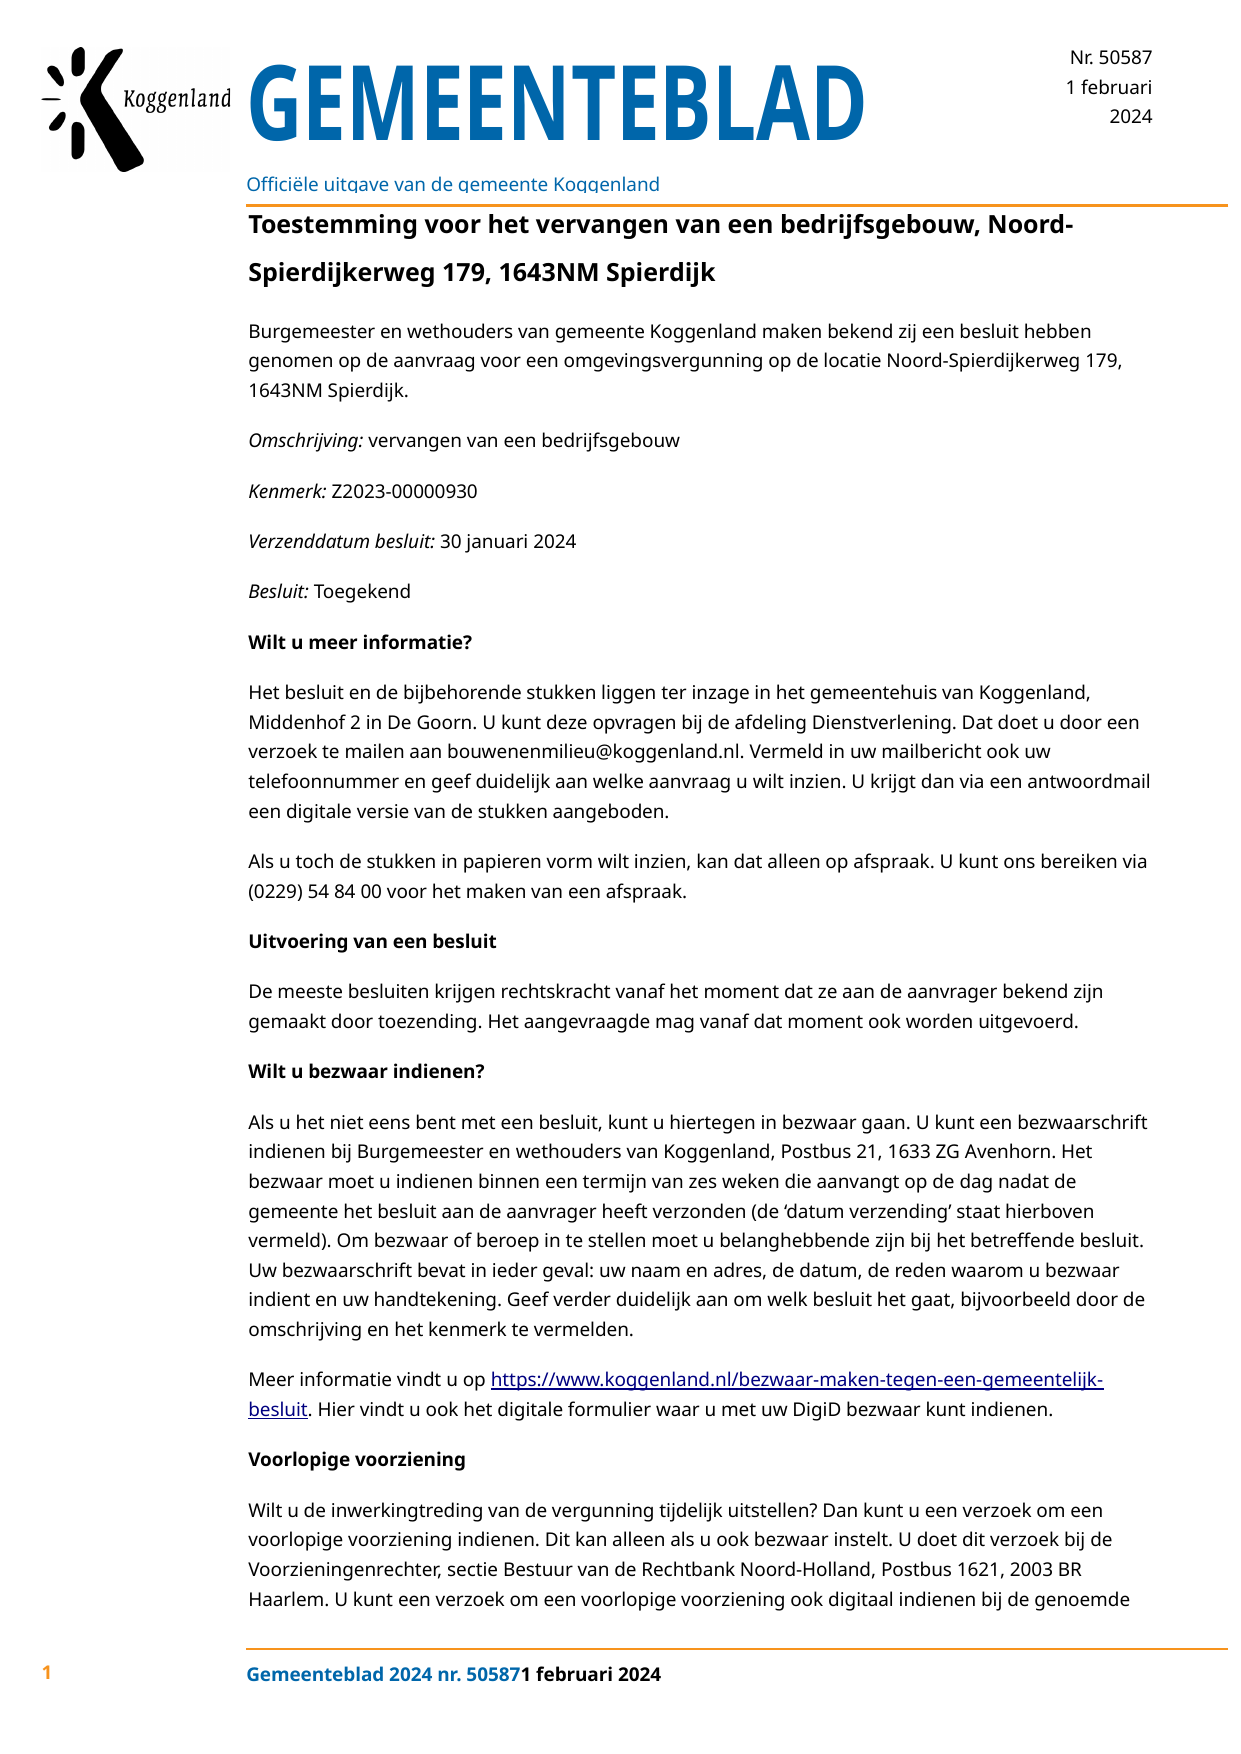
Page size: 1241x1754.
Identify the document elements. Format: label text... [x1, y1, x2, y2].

text Uitvoering van een besluit [248, 928, 1152, 954]
text Het besluit en de bijbehorende stukken liggen ter inzage in het gemeentehuis van Koggenland, Middenhof 2 in De Goorn. U kunt deze opvragen bij de afdeling Dienstverlening. Dat doet u door een verzoek te mailen aan bouwenenmilieu@koggenland.nl. Vermeld in uw mailbericht ook uw telefoonnummer en geef duidelijk aan welke aanvraag u wilt inzien. U krijgt dan via een antwoordmail een digitale versie van de stukken aangeboden. [248, 679, 1152, 824]
text Burgemeester en wethouders van gemeente Koggenland maken bekend zij een besluit hebben genomen op de aanvraag voor een omgevingsvergunning op de locatie Noord-Spierdijkerweg 179, 1643NM Spierdijk. [248, 318, 1152, 403]
text Als u toch de stukken in papieren vorm wilt inzien, kan dat alleen op afspraak. U kunt ons bereiken via (0229) 54 84 00 voor het maken van een afspraak. [248, 848, 1152, 904]
text Omschrijving: vervangen van een bedrijfsgebouw [248, 427, 1152, 453]
text Wilt u bezwaar indienen? [248, 1059, 1152, 1084]
text Als u het niet eens bent met een besluit, kunt u hiertegen in bezwaar gaan. U kunt een bezwaarschrift indienen bij Burgemeester en wethouders van Koggenland, Postbus 21, 1633 ZG Avenhorn. Het bezwaar moet u indienen binnen een termijn van zes weken die aanvangt op de dag nadat de gemeente het besluit aan de aanvrager heeft verzonden (de ‘datum verzending’ staat hierboven vermeld). Om bezwaar of beroep in te stellen moet u belanghebbende zijn bij het betreffende besluit. Uw bezwaarschrift bevat in ieder geval: uw naam en adres, de datum, de reden waarom u bezwaar indient en uw handtekening. Geef verder duidelijk aan om welk besluit het gaat, bijvoorbeeld door de omschrijving en het kenmerk te vermelden. [248, 1109, 1152, 1342]
text Meer informatie vindt u op https://www.koggenland.nl/bezwaar-maken-tegen-een-gemeentelijk-besluit. Hier vindt u ook het digitale formulier waar u met uw DigiD bezwaar kunt indienen. [248, 1367, 1152, 1422]
text Wilt u de inwerkingtreding van de vergunning tijdelijk uitstellen? Dan kunt u een verzoek om een voorlopige voorziening indienen. Dit kan alleen als u ook bezwaar instelt. U doet dit verzoek bij de Voorzieningenrechter, sectie Bestuur van de Rechtbank Noord-Holland, Postbus 1621, 2003 BR Haarlem. U kunt een verzoek om een voorlopige voorziening ook digitaal indienen bij de genoemde [248, 1497, 1152, 1612]
text De meeste besluiten krijgen rechtskracht vanaf het moment dat ze aan de aanvrager bekend zijn gemaakt door toezending. Het aangevraagde mag vanaf dat moment ook worden uitgevoerd. [248, 979, 1152, 1034]
picture [41, 47, 231, 172]
text Voorlopige voorziening [248, 1447, 1152, 1472]
text Verzenddatum besluit: 30 januari 2024 [248, 528, 1152, 554]
text Toestemming voor het vervangen van een bedrijfsgebouw, Noord-Spierdijkerweg 179, 1643NM Spierdijk [248, 207, 1152, 288]
text Kenmerk: Z2023-00000930 [248, 478, 1152, 504]
text Besluit: Toegekend [248, 579, 1152, 604]
text Wilt u meer informatie? [248, 629, 1152, 655]
